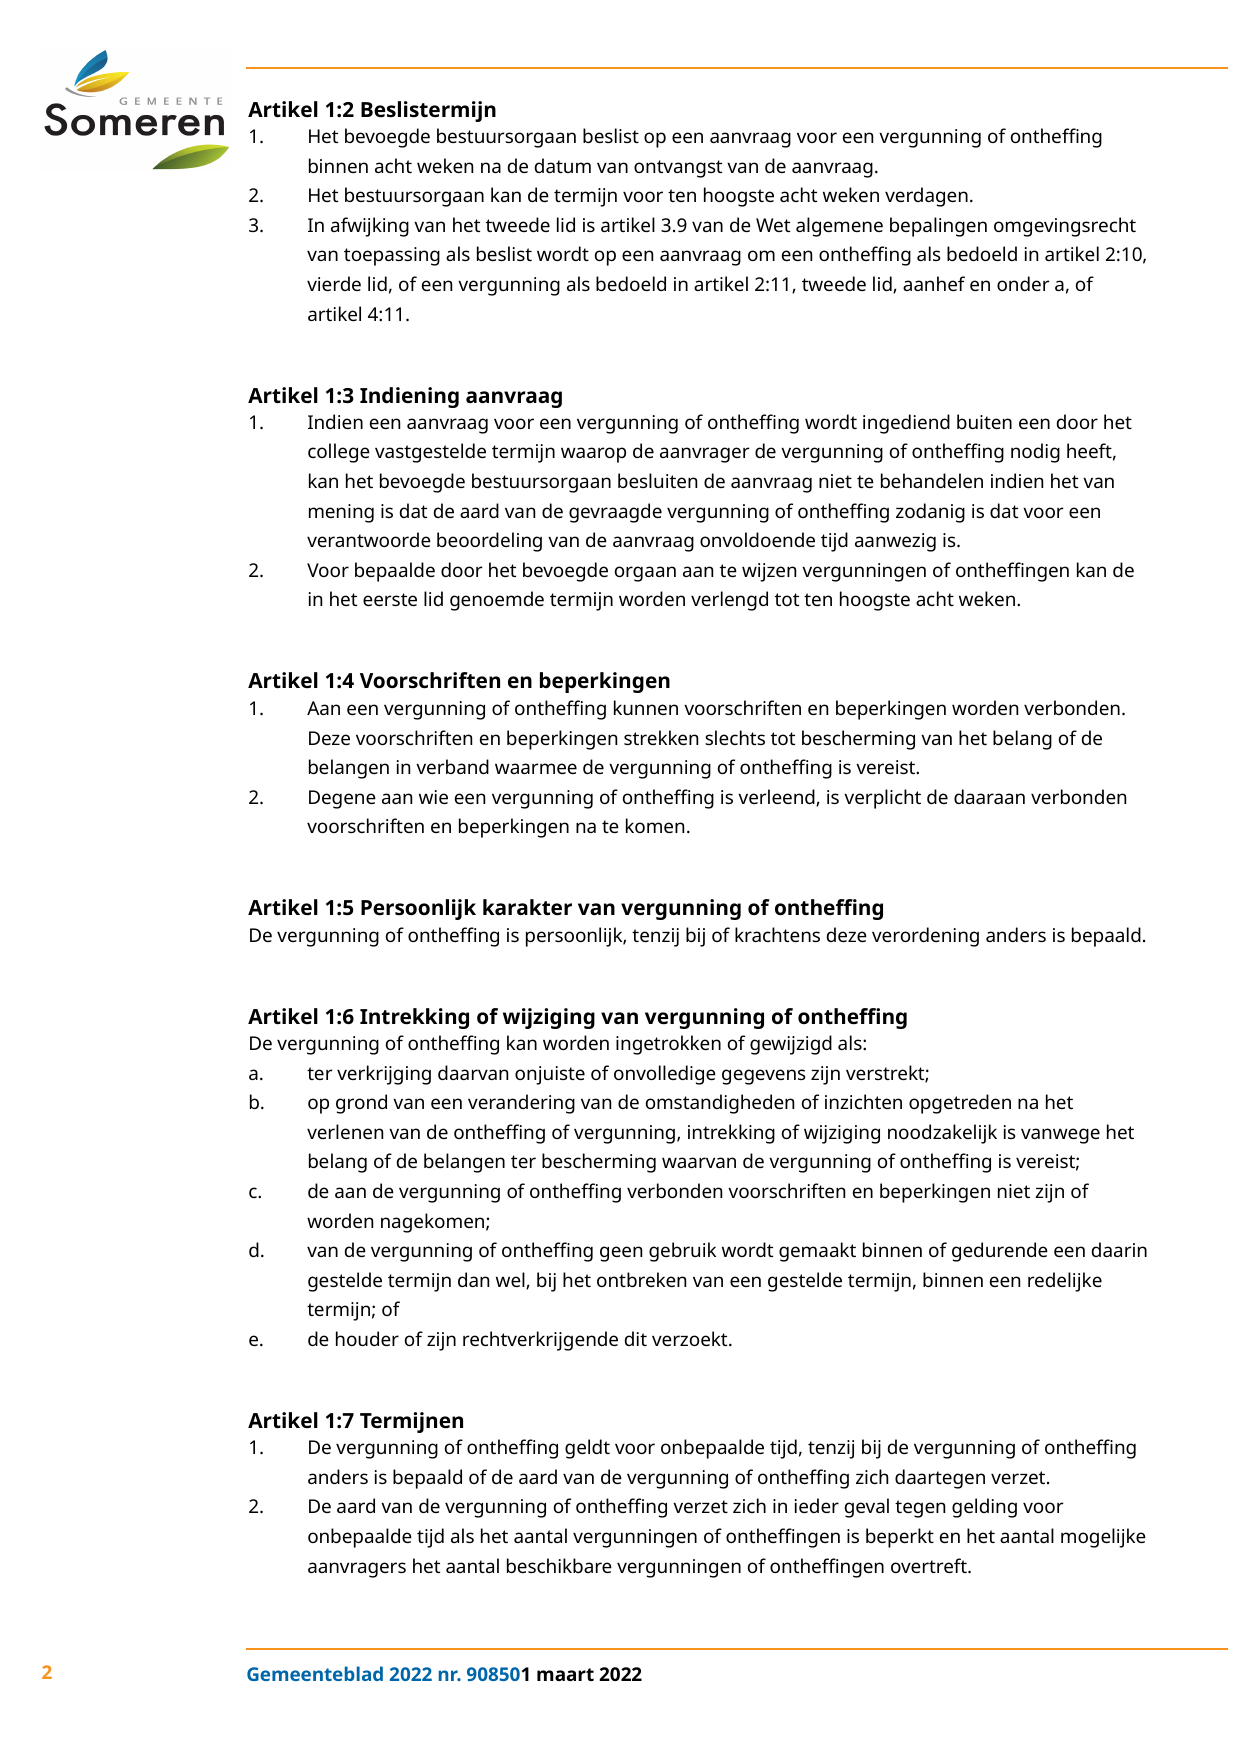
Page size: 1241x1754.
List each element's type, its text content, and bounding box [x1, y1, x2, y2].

list De aard van de vergunning of ontheffing verzet zich in ieder geval tegen gelding voor onbepaalde tijd als het aantal vergunningen of ontheffingen is beperkt en het aantal mogelijke aanvragers het aantal beschikbare vergunningen of ontheffingen overtreft. [248, 1494, 1152, 1579]
list Het bestuursorgaan kan de termijn voor ten hoogste acht weken verdagen. [248, 182, 1152, 208]
list ter verkrijging daarvan onjuiste of onvolledige gegevens zijn verstrekt; [248, 1060, 1152, 1086]
text Artikel 1:3 Indiening aanvraag [248, 381, 1152, 409]
list de houder of zijn rechtverkrijgende dit verzoekt. [248, 1326, 1152, 1352]
text Artikel 1:7 Termijnen [248, 1406, 1152, 1434]
text De vergunning of ontheffing is persoonlijk, tenzij bij of krachtens deze verordening anders is bepaald. [248, 922, 1152, 948]
list Degene aan wie een vergunning of ontheffing is verleend, is verplicht de daaraan verbonden voorschriften en beperkingen na te komen. [248, 784, 1152, 839]
text Artikel 1:4 Voorschriften en beperkingen [248, 667, 1152, 695]
text Artikel 1:2 Beslistermijn [248, 95, 1152, 123]
list van de vergunning of ontheffing geen gebruik wordt gemaakt binnen of gedurende een daarin gestelde termijn dan wel, bij het ontbreken van een gestelde termijn, binnen een redelijke termijn; of [248, 1237, 1152, 1322]
text Artikel 1:5 Persoonlijk karakter van vergunning of ontheffing [248, 893, 1152, 922]
list op grond van een verandering van de omstandigheden of inzichten opgetreden na het verlenen van de ontheffing of vergunning, intrekking of wijziging noodzakelijk is vanwege het belang of de belangen ter bescherming waarvan de vergunning of ontheffing is vereist; [248, 1089, 1152, 1174]
list Voor bepaalde door het bevoegde orgaan aan te wijzen vergunningen of ontheffingen kan de in het eerste lid genoemde termijn worden verlengd tot ten hoogste acht weken. [248, 557, 1152, 612]
list Het bevoegde bestuursorgaan beslist op een aanvraag voor een vergunning of ontheffing binnen acht weken na de datum van ontvangst van de aanvraag. [248, 123, 1152, 178]
list Aan een vergunning of ontheffing kunnen voorschriften en beperkingen worden verbonden. Deze voorschriften en beperkingen strekken slechts tot bescherming van het belang of de belangen in verband waarmee de vergunning of ontheffing is vereist. [248, 695, 1152, 780]
text De vergunning of ontheffing kan worden ingetrokken of gewijzigd als: [248, 1030, 1152, 1056]
list de aan de vergunning of ontheffing verbonden voorschriften en beperkingen niet zijn of worden nagekomen; [248, 1178, 1152, 1233]
text Artikel 1:6 Intrekking of wijziging van vergunning of ontheffing [248, 1002, 1152, 1030]
picture [41, 47, 231, 172]
list De vergunning of ontheffing geldt voor onbepaalde tijd, tenzij bij de vergunning of ontheffing anders is bepaald of de aard van de vergunning of ontheffing zich daartegen verzet. [248, 1434, 1152, 1490]
list Indien een aanvraag voor een vergunning of ontheffing wordt ingediend buiten een door het college vastgestelde termijn waarop de aanvrager de vergunning of ontheffing nodig heeft, kan het bevoegde bestuursorgaan besluiten de aanvraag niet te behandelen indien het van mening is dat de aard van de gevraagde vergunning of ontheffing zodanig is dat voor een verantwoorde beoordeling van de aanvraag onvoldoende tijd aanwezig is. [248, 409, 1152, 553]
list In afwijking van het tweede lid is artikel 3.9 van de Wet algemene bepalingen omgevingsrecht van toepassing als beslist wordt op een aanvraag om een ontheffing als bedoeld in artikel 2:10, vierde lid, of een vergunning als bedoeld in artikel 2:11, tweede lid, aanhef en onder a, of artikel 4:11. [248, 212, 1152, 326]
